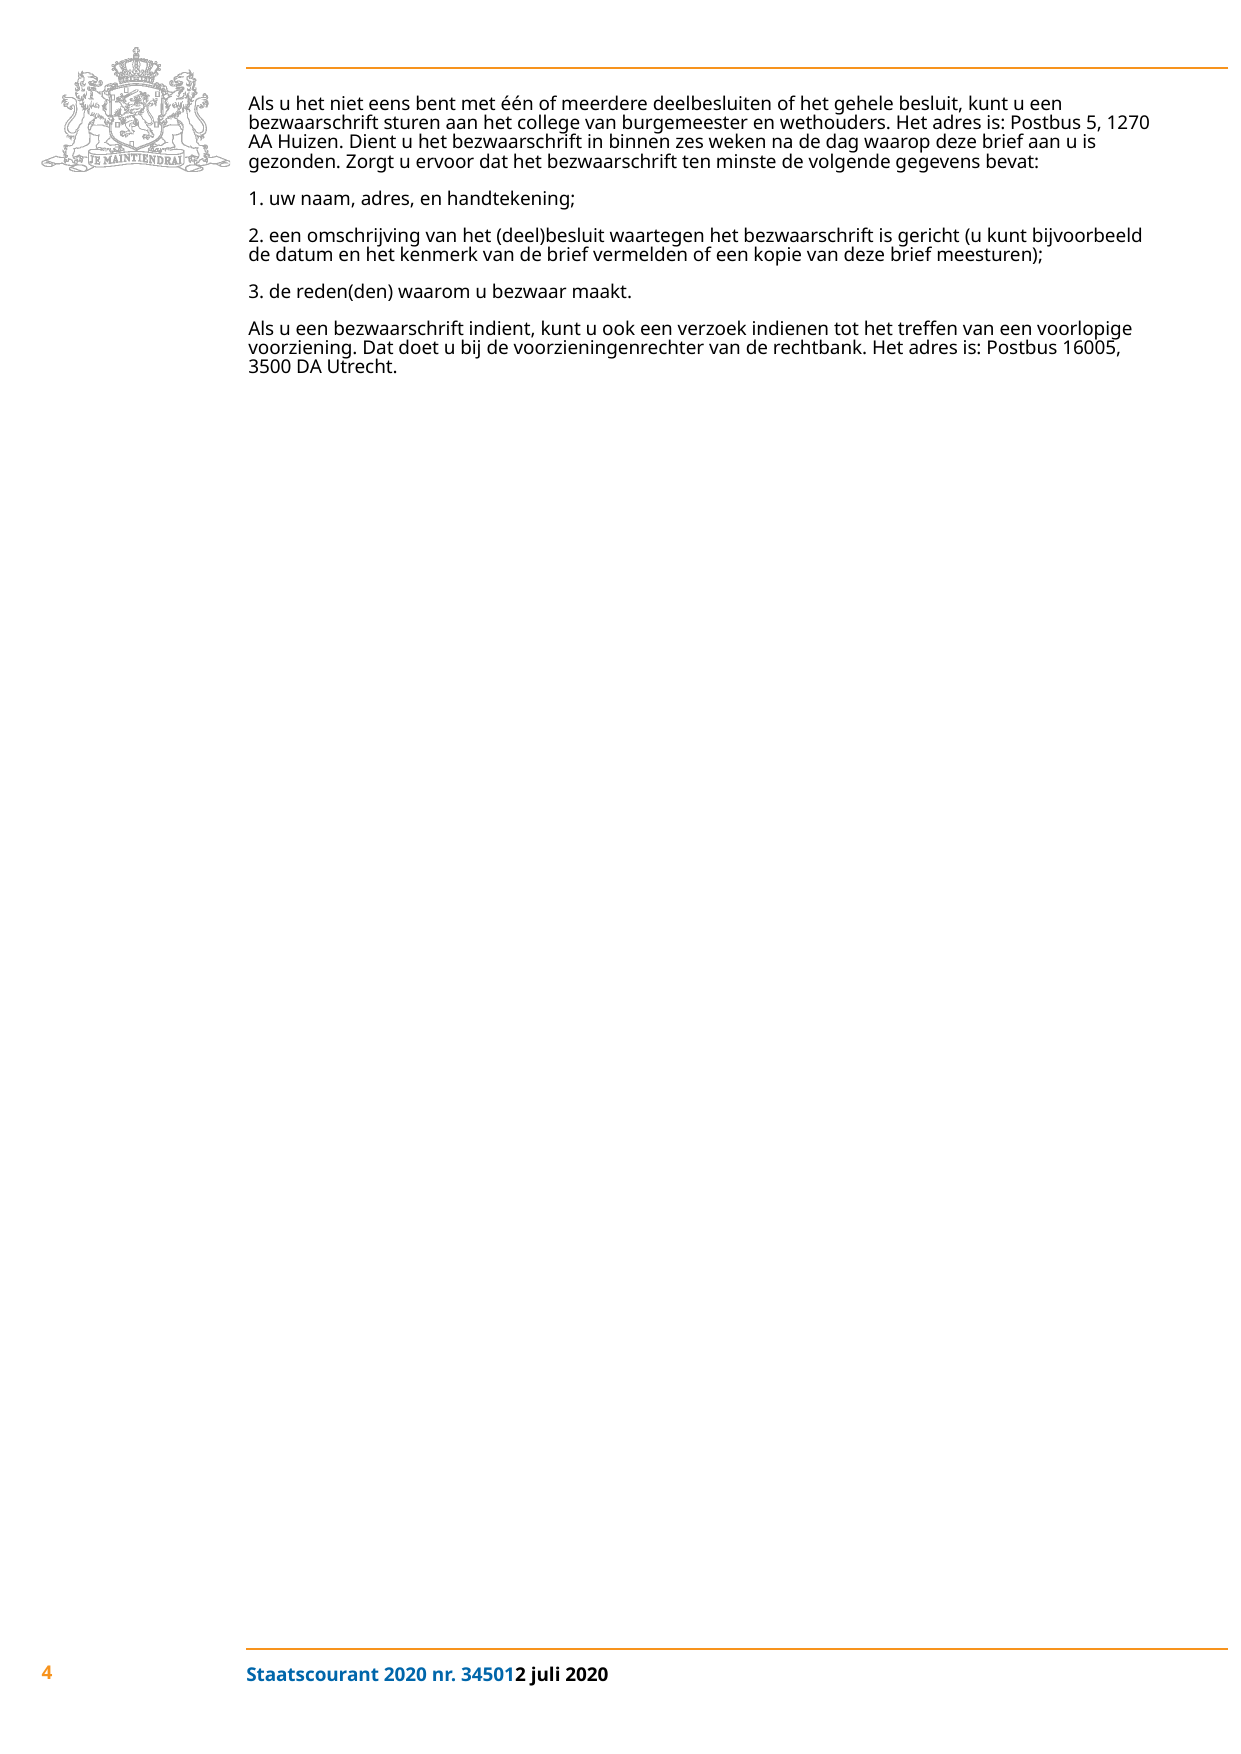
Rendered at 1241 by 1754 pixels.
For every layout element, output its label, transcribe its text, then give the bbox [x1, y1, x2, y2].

picture [41, 47, 231, 172]
text 3. de reden(den) waarom u bezwaar maakt. [248, 283, 1152, 302]
text 1. uw naam, adres, en handtekening; [248, 189, 1152, 209]
text 2. een omschrijving van het (deel)besluit waartegen het bezwaarschrift is gericht (u kunt bijvoorbeeld de datum en het kenmerk van de brief vermelden of een kopie van deze brief meesturen); [248, 227, 1152, 265]
text Als u een bezwaarschrift indient, kunt u ook een verzoek indienen tot het treffen van een voorlopige voorziening. Dat doet u bij de voorzieningenrechter van de rechtbank. Het adres is: Postbus 16005, 3500 DA Utrecht. [248, 320, 1152, 378]
text Als u het niet eens bent met één of meerdere deelbesluiten of het gehele besluit, kunt u een bezwaarschrift sturen aan het college van burgemeester en wethouders. Het adres is: Postbus 5, 1270 AA Huizen. Dient u het bezwaarschrift in binnen zes weken na de dag waarop deze brief aan u is gezonden. Zorgt u ervoor dat het bezwaarschrift ten minste de volgende gegevens bevat: [248, 95, 1152, 172]
